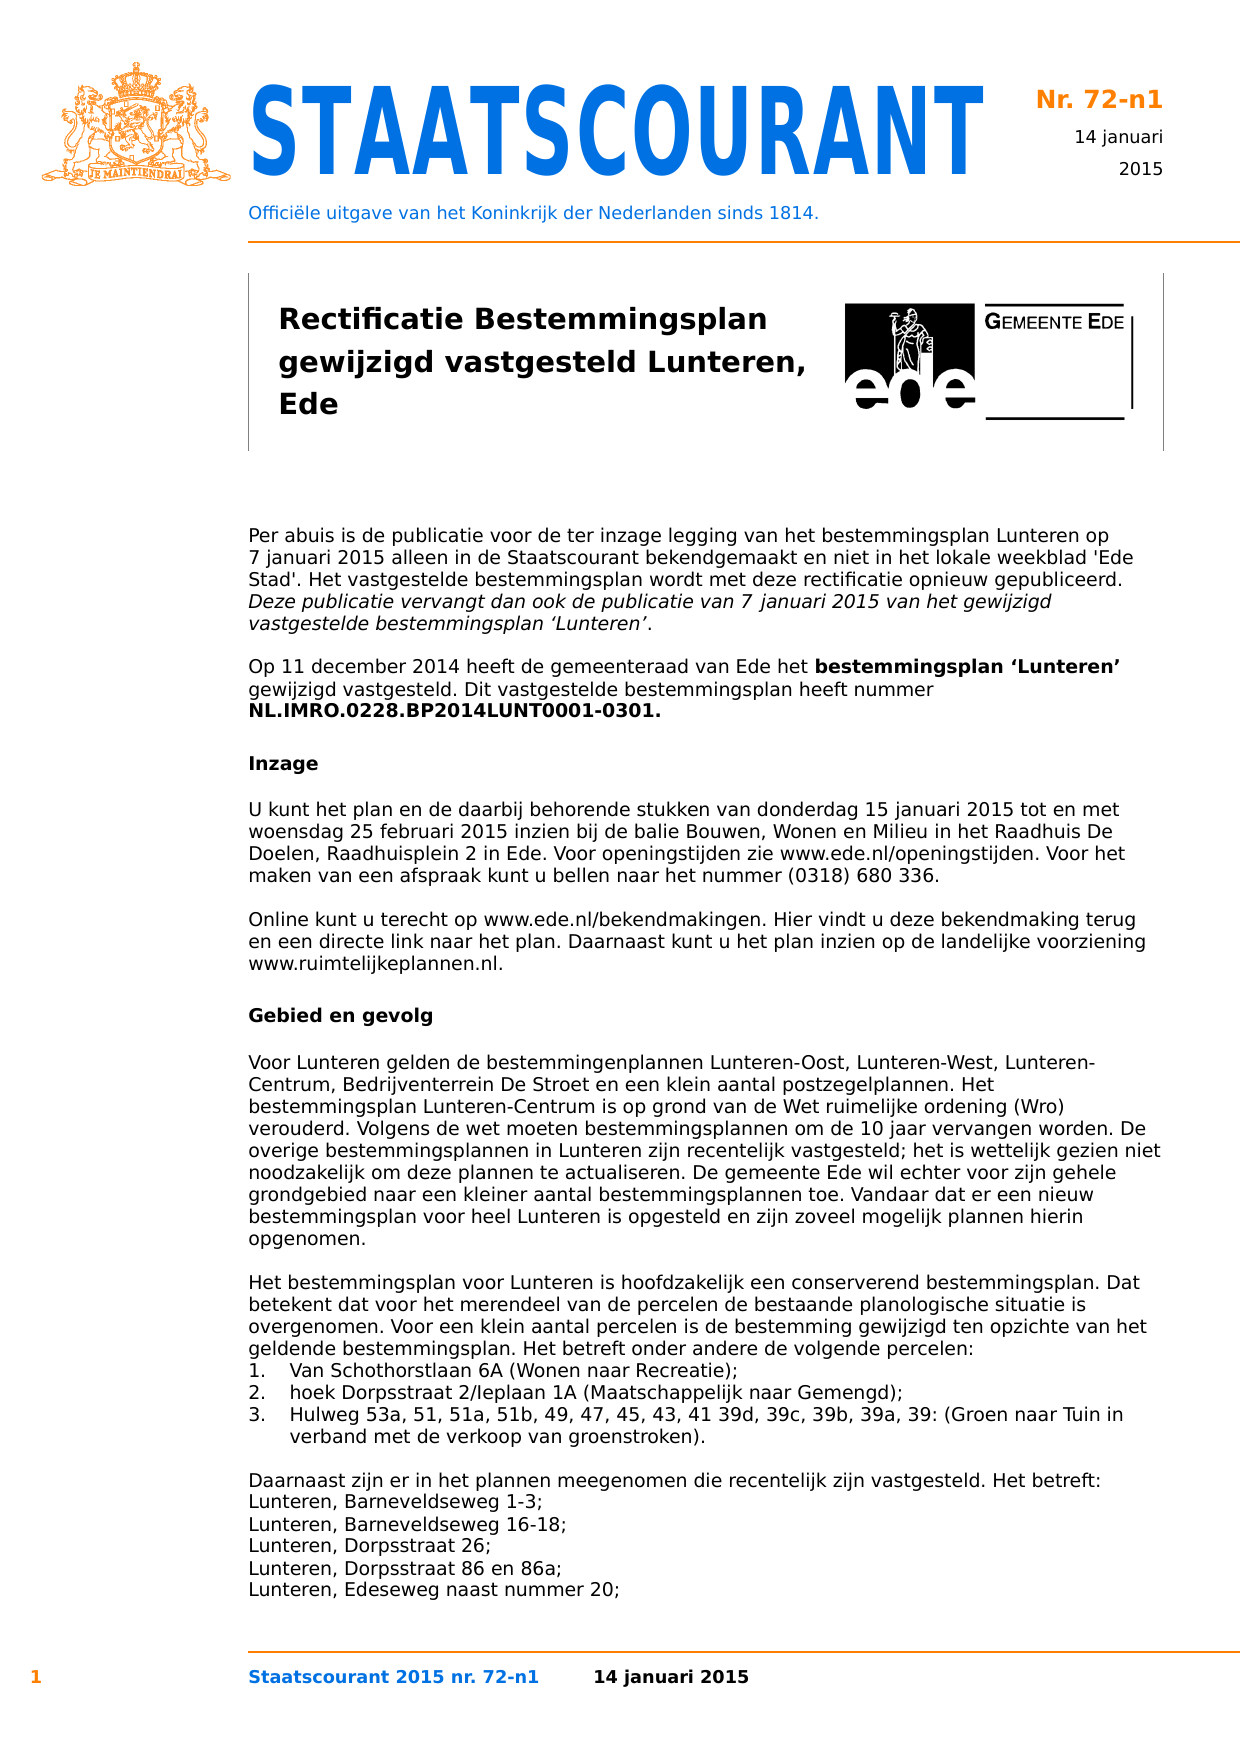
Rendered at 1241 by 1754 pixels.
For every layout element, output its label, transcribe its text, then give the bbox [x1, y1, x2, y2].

text Per abuis is de publicatie voor de ter inzage legging van het bestemmingsplan Lunteren op 7 januari 2015 alleen in de Staatscourant bekendgemaakt en niet in het lokale weekblad 'Ede Stad'. Het vastgestelde bestemmingsplan wordt met deze rectificatie opnieuw gepubliceerd. Deze publicatie vervangt dan ook de publicatie van 7 januari 2015 van het gewijzigd vastgestelde bestemmingsplan ‘Lunteren’. [248, 525, 1163, 634]
table_header STAATSCOURANT [248, 62, 998, 203]
picture [41, 62, 231, 186]
picture [844, 302, 1134, 421]
text Lunteren, Edeseweg naast nummer 20; [248, 1579, 1163, 1601]
text Lunteren, Dorpsstraat 86 en 86a; [248, 1557, 1163, 1579]
text 2. hoek Dorpsstraat 2/Ieplaan 1A (Maatschappelijk naar Gemengd); [248, 1382, 1163, 1404]
subtitle Gebied en gevolg [248, 1005, 1163, 1027]
text Lunteren, Barneveldseweg 1-3; [248, 1491, 1163, 1513]
table_header Nr. 72-n1 [998, 62, 1240, 121]
text 1. Van Schothorstlaan 6A (Wonen naar Recreatie); [248, 1360, 1163, 1382]
text Daarnaast zijn er in het plannen meegenomen die recentelijk zijn vastgesteld. Het betreft: [248, 1469, 1163, 1491]
text U kunt het plan en de daarbij behorende stukken van donderdag 15 januari 2015 tot en met woensdag 25 februari 2015 inzien bij de balie Bouwen, Wonen en Milieu in het Raadhuis De Doelen, Raadhuisplein 2 in Ede. Voor openingstijden zie www.ede.nl/openingstijden. Voor het maken van een afspraak kunt u bellen naar het nummer (0318) 680 336. [248, 799, 1163, 887]
text Het bestemmingsplan voor Lunteren is hoofdzakelijk een conserverend bestemmingsplan. Dat betekent dat voor het merendeel van de percelen de bestaande planologische situatie is overgenomen. Voor een klein aantal percelen is de bestemming gewijzigd ten opzichte van het geldende bestemmingsplan. Het betreft onder andere de volgende percelen: [248, 1272, 1163, 1360]
table_cell 2015 [998, 153, 1240, 203]
text Lunteren, Barneveldseweg 16-18; [248, 1513, 1163, 1535]
text Online kunt u terecht op www.ede.nl/bekendmakingen. Hier vindt u deze bekendmaking terug en een directe link naar het plan. Daarnaast kunt u het plan inzien op de landelijke voorziening www.ruimtelijkeplannen.nl. [248, 909, 1163, 975]
text Voor Lunteren gelden de bestemmingenplannen Lunteren-Oost, Lunteren-West, Lunteren-Centrum, Bedrijventerrein De Stroet en een klein aantal postzegelplannen. Het bestemmingsplan Lunteren-Centrum is op grond van de Wet ruimelijke ordening (Wro) verouderd. Volgens de wet moeten bestemmingsplannen om de 10 jaar vervangen worden. De overige bestemmingsplannen in Lunteren zijn recentelijk vastgesteld; het is wettelijk gezien niet noodzakelijk om deze plannen te actualiseren. De gemeente Ede wil echter voor zijn gehele grondgebied naar een kleiner aantal bestemmingsplannen toe. Vandaar dat er een nieuw bestemmingsplan voor heel Lunteren is opgesteld en zijn zoveel mogelijk plannen hierin opgenomen. [248, 1052, 1163, 1250]
subtitle Rectificatie Bestemmingsplan gewijzigd vastgesteld Lunteren, Ede [249, 273, 1163, 451]
table_header [25, 62, 248, 241]
text Op 11 december 2014 heeft de gemeenteraad van Ede het bestemmingsplan ‘Lunteren’ gewijzigd vastgesteld. Dit vastgestelde bestemmingsplan heeft nummer NL.IMRO.0228.BP2014LUNT0001-0301. [248, 656, 1163, 722]
text Lunteren, Dorpsstraat 26; [248, 1535, 1163, 1557]
text 3. Hulweg 53a, 51, 51a, 51b, 49, 47, 45, 43, 41 39d, 39c, 39b, 39a, 39: (Groen naar Tuin in verband met de verkoop van groenstroken). [248, 1404, 1163, 1448]
table_cell Officiële uitgave van het Koninkrijk der Nederlanden sinds 1814. [248, 203, 1240, 241]
table_cell 14 januari [998, 121, 1240, 153]
subtitle Inzage [248, 752, 1163, 774]
